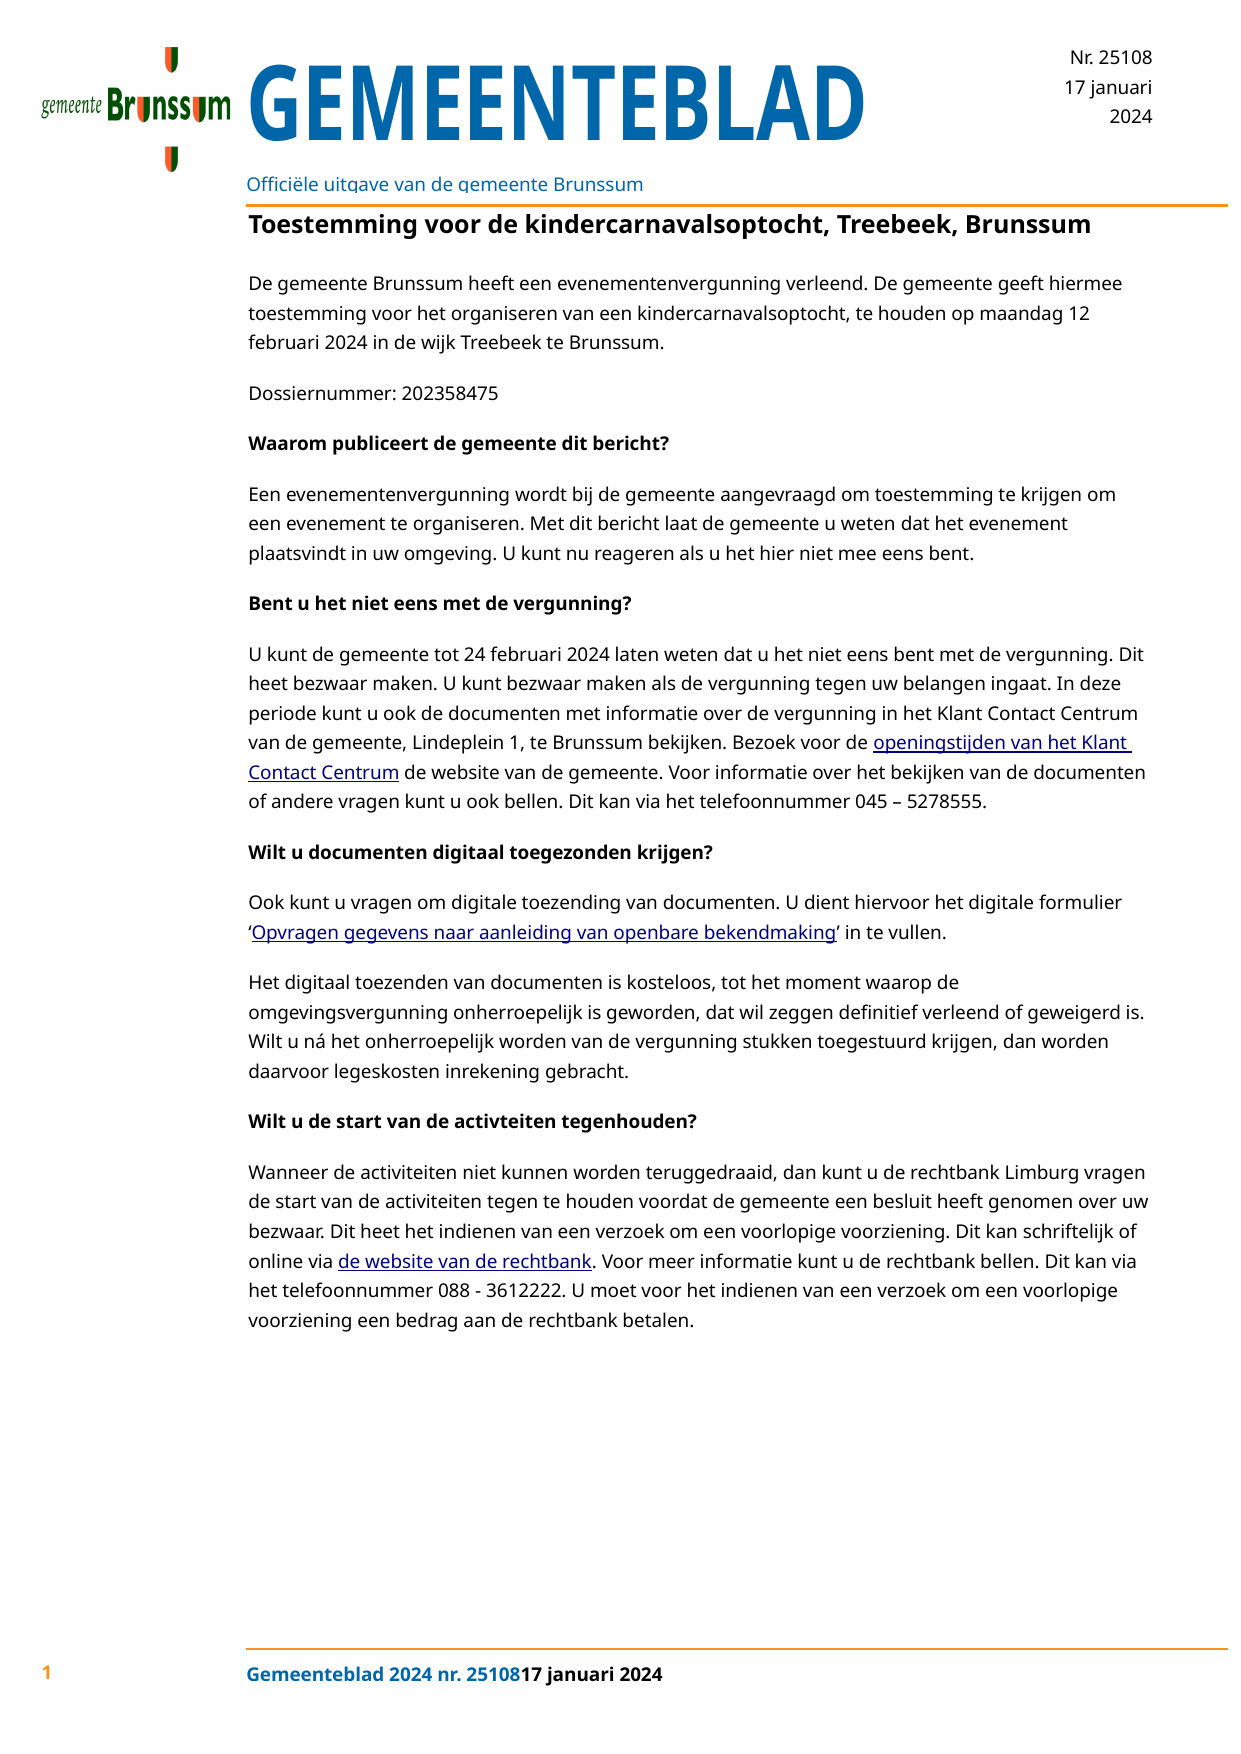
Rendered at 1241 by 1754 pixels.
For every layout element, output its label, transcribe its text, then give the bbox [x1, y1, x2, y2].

text U kunt de gemeente tot 24 februari 2024 laten weten dat u het niet eens bent met de vergunning. Dit heet bezwaar maken. U kunt bezwaar maken als de vergunning tegen uw belangen ingaat. In deze periode kunt u ook de documenten met informatie over de vergunning in het Klant Contact Centrum van de gemeente, Lindeplein 1, te Brunssum bekijken. Bezoek voor de openingstijden van het Klant Contact Centrum de website van de gemeente. Voor informatie over het bekijken van de documenten of andere vragen kunt u ook bellen. Dit kan via het telefoonnummer 045 – 5278555. [248, 641, 1152, 814]
text Bent u het niet eens met de vergunning? [248, 590, 1152, 616]
text Wilt u documenten digitaal toegezonden krijgen? [248, 839, 1152, 865]
text Toestemming voor de kindercarnavalsoptocht, Treebeek, Brunssum [248, 207, 1152, 241]
text Wanneer de activiteiten niet kunnen worden teruggedraaid, dan kunt u de rechtbank Limburg vragen de start van de activiteiten tegen te houden voordat de gemeente een besluit heeft genomen over uw bezwaar. Dit heet het indienen van een verzoek om een voorlopige voorziening. Dit kan schriftelijk of online via de website van de rechtbank. Voor meer informatie kunt u de rechtbank bellen. Dit kan via het telefoonnummer 088 - 3612222. U moet voor het indienen van een verzoek om een voorlopige voorziening een bedrag aan de rechtbank betalen. [248, 1159, 1152, 1333]
text Een evenementenvergunning wordt bij de gemeente aangevraagd om toestemming te krijgen om een evenement te organiseren. Met dit bericht laat de gemeente u weten dat het evenement plaatsvindt in uw omgeving. U kunt nu reageren als u het hier niet mee eens bent. [248, 481, 1152, 566]
text De gemeente Brunssum heeft een evenementenvergunning verleend. De gemeente geeft hiermee toestemming voor het organiseren van een kindercarnavalsoptocht, te houden op maandag 12 februari 2024 in de wijk Treebeek te Brunssum. [248, 270, 1152, 355]
text Het digitaal toezenden van documenten is kosteloos, tot het moment waarop de omgevingsvergunning onherroepelijk is geworden, dat wil zeggen definitief verleend of geweigerd is. Wilt u ná het onherroepelijk worden van de vergunning stukken toegestuurd krijgen, dan worden daarvoor legeskosten inrekening gebracht. [248, 969, 1152, 1084]
text Dossiernummer: 202358475 [248, 380, 1152, 406]
text Waarom publiceert de gemeente dit bericht? [248, 430, 1152, 456]
picture [41, 47, 231, 172]
text Wilt u de start van de activteiten tegenhouden? [248, 1109, 1152, 1134]
text Ook kunt u vragen om digitale toezending van documenten. U dient hiervoor het digitale formulier ‘Opvragen gegevens naar aanleiding van openbare bekendmaking’ in te vullen. [248, 889, 1152, 945]
